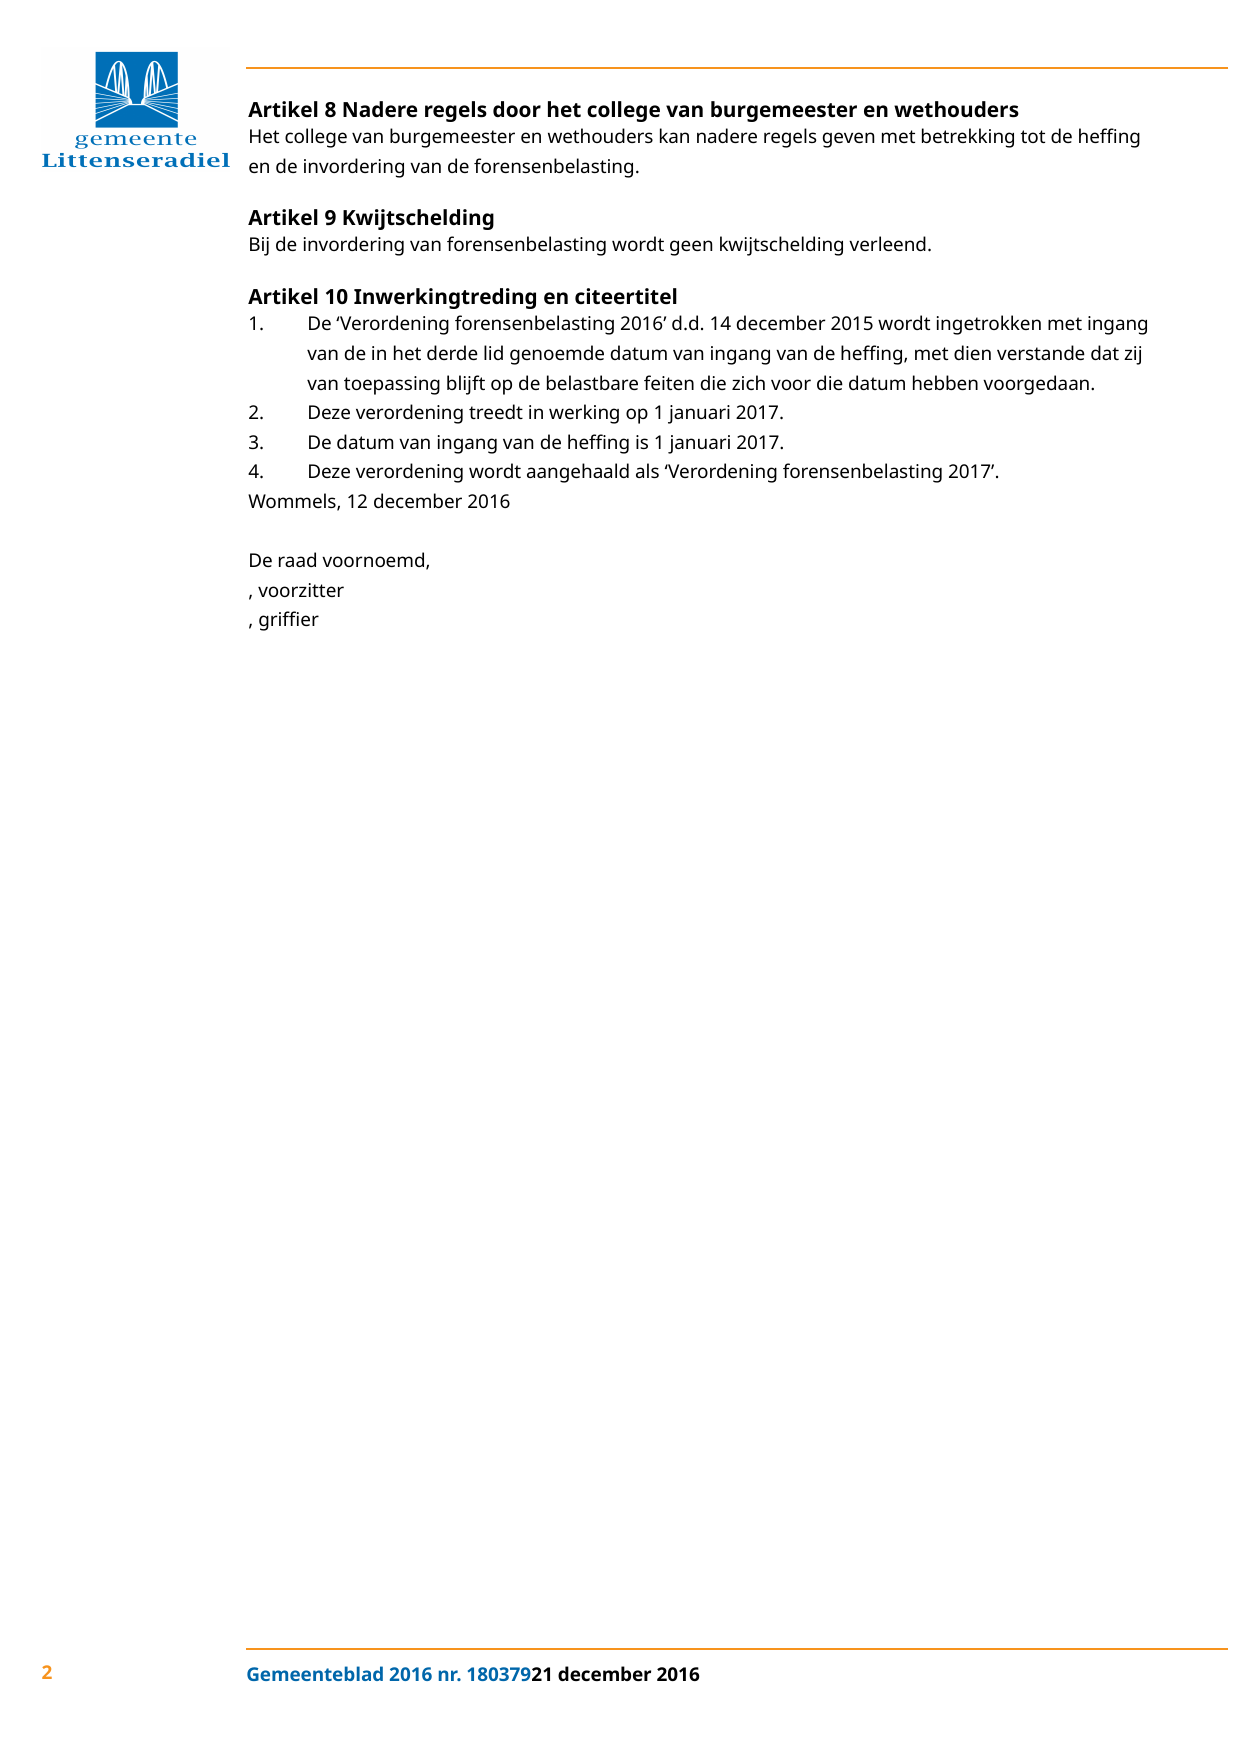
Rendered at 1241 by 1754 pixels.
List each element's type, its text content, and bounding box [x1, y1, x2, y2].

list Deze verordening treedt in werking op 1 januari 2017. [248, 399, 1152, 425]
list Deze verordening wordt aangehaald als ‘Verordening forensenbelasting 2017’. [248, 458, 1152, 484]
text Wommels, 12 december 2016 [248, 488, 1152, 514]
text Artikel 10 Inwerkingtreding en citeertitel [248, 282, 1152, 311]
list De ‘Verordening forensenbelasting 2016’ d.d. 14 december 2015 wordt ingetrokken met ingang van de in het derde lid genoemde datum van ingang van de heffing, met dien verstande dat zij van toepassing blijft op de belastbare feiten die zich voor die datum hebben voorgedaan. [248, 311, 1152, 395]
text , griffier [248, 606, 1152, 632]
text Artikel 9 Kwijtschelding [248, 203, 1152, 232]
text Bij de invordering van forensenbelasting wordt geen kwijtschelding verleend. [248, 232, 1152, 257]
text , voorzitter [248, 577, 1152, 602]
list De datum van ingang van de heffing is 1 januari 2017. [248, 429, 1152, 454]
picture [41, 47, 231, 172]
text De raad voornoemd, [248, 547, 1152, 573]
text Het college van burgemeester en wethouders kan nadere regels geven met betrekking tot de heffing en de invordering van de forensenbelasting. [248, 123, 1152, 178]
text Artikel 8 Nadere regels door het college van burgemeester en wethouders [248, 95, 1152, 123]
